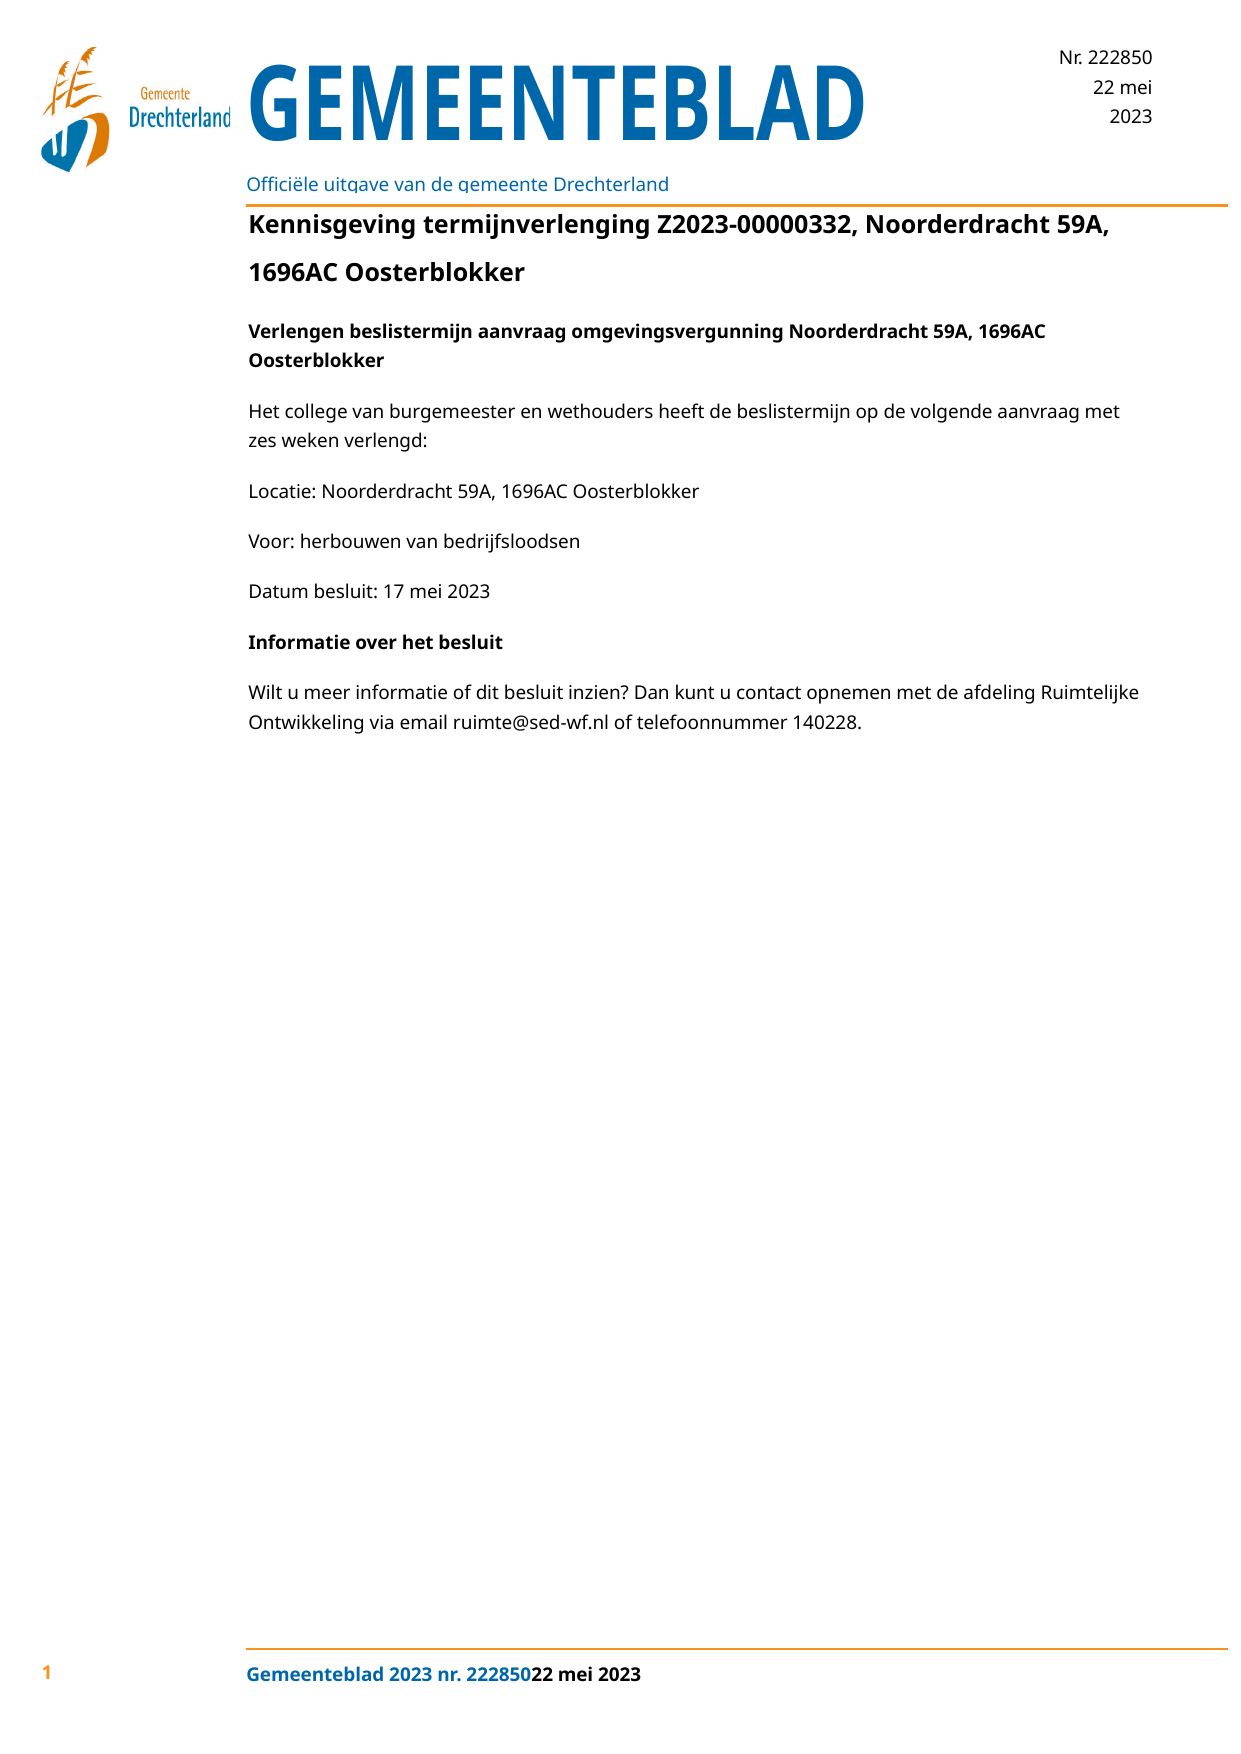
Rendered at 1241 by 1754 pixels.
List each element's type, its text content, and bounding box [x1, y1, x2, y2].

picture [226, 115, 231, 124]
text Locatie: Noorderdracht 59A, 1696AC Oosterblokker [248, 478, 1152, 504]
text Voor: herbouwen van bedrijfsloodsen [248, 528, 1152, 554]
text Kennisgeving termijnverlenging Z2023-00000332, Noorderdracht 59A, 1696AC Oosterblokker [248, 207, 1152, 288]
text Datum besluit: 17 mei 2023 [248, 579, 1152, 604]
text Informatie over het besluit [248, 629, 1152, 655]
picture [41, 158, 64, 172]
picture [41, 47, 231, 172]
text Wilt u meer informatie of dit besluit inzien? Dan kunt u contact opnemen met de afdeling Ruimtelijke Ontwikkeling via email ruimte@sed-wf.nl of telefoonnummer 140228. [248, 679, 1152, 735]
text Het college van burgemeester en wethouders heeft de beslistermijn op de volgende aanvraag met zes weken verlengd: [248, 398, 1152, 453]
text Verlengen beslistermijn aanvraag omgevingsvergunning Noorderdracht 59A, 1696AC Oosterblokker [248, 318, 1152, 373]
